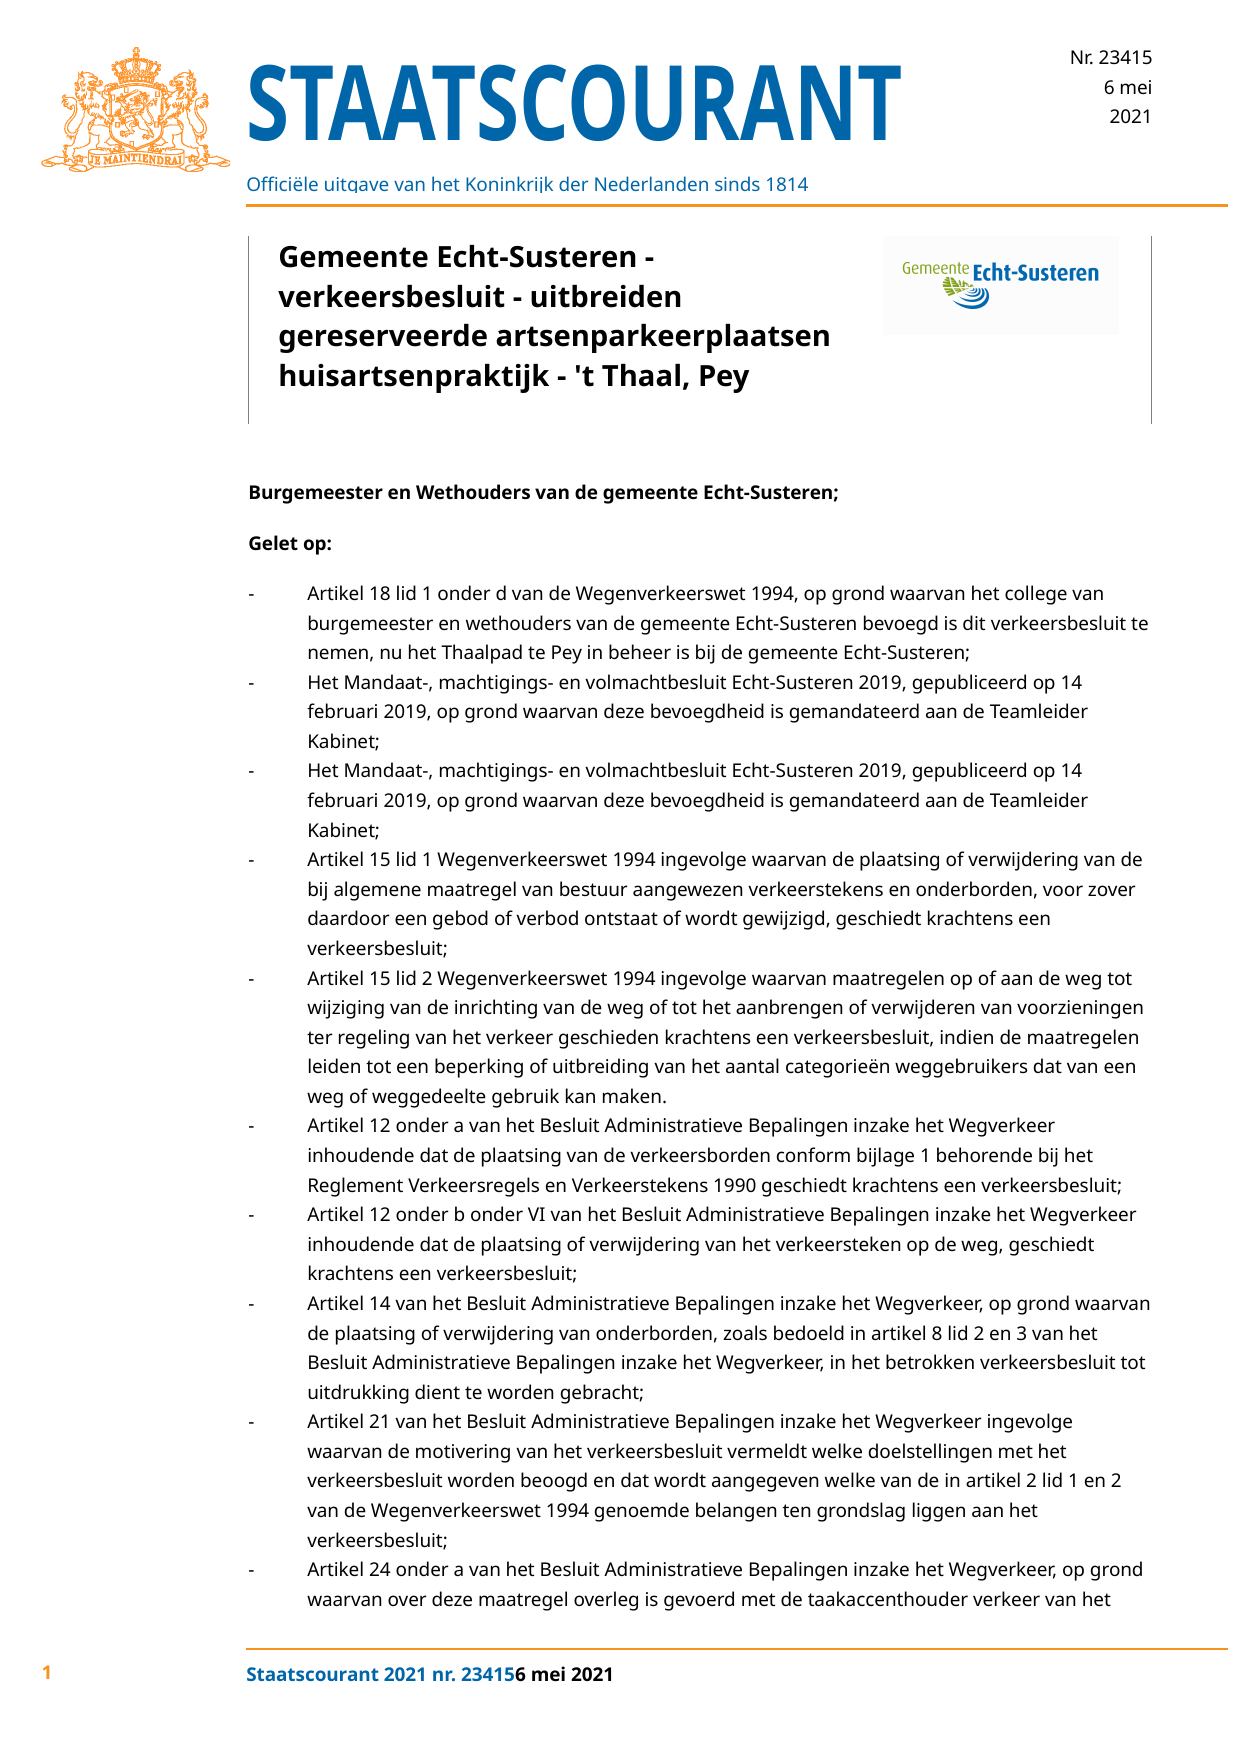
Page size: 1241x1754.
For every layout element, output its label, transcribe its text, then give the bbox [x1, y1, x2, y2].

list Artikel 15 lid 1 Wegenverkeerswet 1994 ingevolge waarvan de plaatsing of verwijdering van de bij algemene maatregel van bestuur aangewezen verkeerstekens en onderborden, voor zover daardoor een gebod of verbod ontstaat of wordt gewijzigd, geschiedt krachtens een verkeersbesluit; [248, 846, 1152, 961]
picture [41, 47, 231, 172]
table_header [850, 236, 1151, 424]
list Het Mandaat-, machtigings- en volmachtbesluit Echt-Susteren 2019, gepubliceerd op 14 februari 2019, op grond waarvan deze bevoegdheid is gemandateerd aan de Teamleider Kabinet; [248, 669, 1152, 754]
list Artikel 24 onder a van het Besluit Administratieve Bepalingen inzake het Wegverkeer, op grond waarvan over deze maatregel overleg is gevoerd met de taakaccenthouder verkeer van het [248, 1556, 1152, 1612]
table_header Gemeente Echt-Susteren - verkeersbesluit - uitbreiden gereserveerde artsenparkeerplaatsen huisartsenpraktijk - 't Thaal, Pey [249, 236, 850, 424]
list Artikel 12 onder b onder VI van het Besluit Administratieve Bepalingen inzake het Wegverkeer inhoudende dat de plaatsing of verwijdering van het verkeersteken op de weg, geschiedt krachtens een verkeersbesluit; [248, 1201, 1152, 1286]
text Burgemeester en Wethouders van de gemeente Echt-Susteren; [248, 479, 1152, 505]
list Artikel 15 lid 2 Wegenverkeerswet 1994 ingevolge waarvan maatregelen op of aan de weg tot wijziging van de inrichting van de weg of tot het aanbrengen of verwijderen van voorzieningen ter regeling van het verkeer geschieden krachtens een verkeersbesluit, indien de maatregelen leiden tot een beperking of uitbreiding van het aantal categorieën weggebruikers dat van een weg of weggedeelte gebruik kan maken. [248, 965, 1152, 1109]
list Artikel 12 onder a van het Besluit Administratieve Bepalingen inzake het Wegverkeer inhoudende dat de plaatsing van de verkeersborden conform bijlage 1 behorende bij het Reglement Verkeersregels en Verkeerstekens 1990 geschiedt krachtens een verkeersbesluit; [248, 1113, 1152, 1198]
list Artikel 18 lid 1 onder d van de Wegenverkeerswet 1994, op grond waarvan het college van burgemeester en wethouders van de gemeente Echt-Susteren bevoegd is dit verkeersbesluit te nemen, nu het Thaalpad te Pey in beheer is bij de gemeente Echt-Susteren; [248, 580, 1152, 665]
list Artikel 21 van het Besluit Administratieve Bepalingen inzake het Wegverkeer ingevolge waarvan de motivering van het verkeersbesluit vermeldt welke doelstellingen met het verkeersbesluit worden beoogd en dat wordt aangegeven welke van de in artikel 2 lid 1 en 2 van de Wegenverkeerswet 1994 genoemde belangen ten grondslag liggen aan het verkeersbesluit; [248, 1408, 1152, 1553]
list Artikel 14 van het Besluit Administratieve Bepalingen inzake het Wegverkeer, op grond waarvan de plaatsing of verwijdering van onderborden, zoals bedoeld in artikel 8 lid 2 en 3 van het Besluit Administratieve Bepalingen inzake het Wegverkeer, in het betrokken verkeersbesluit tot uitdrukking dient te worden gebracht; [248, 1290, 1152, 1405]
list Het Mandaat-, machtigings- en volmachtbesluit Echt-Susteren 2019, gepubliceerd op 14 februari 2019, op grond waarvan deze bevoegdheid is gemandateerd aan de Teamleider Kabinet; [248, 758, 1152, 843]
text Gelet op: [248, 530, 1152, 556]
picture [882, 236, 1119, 335]
